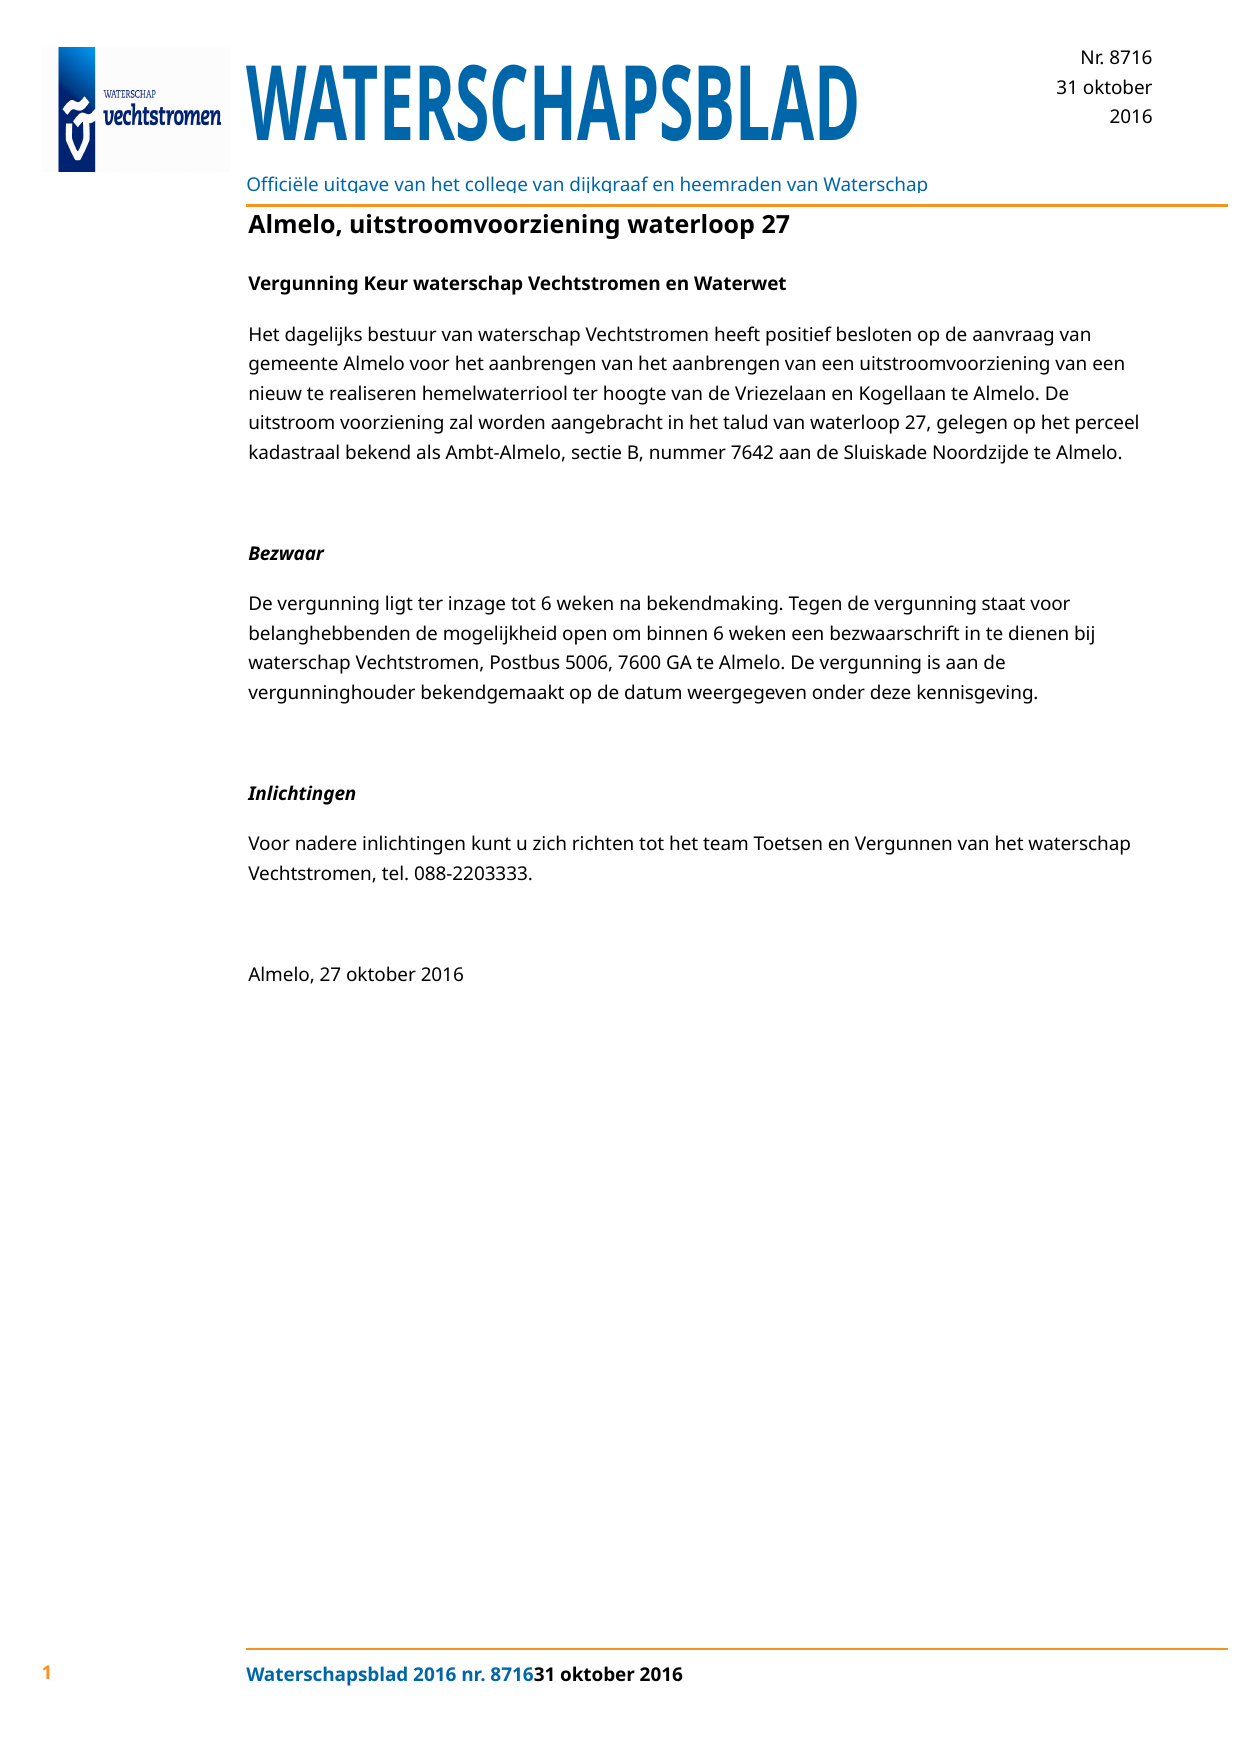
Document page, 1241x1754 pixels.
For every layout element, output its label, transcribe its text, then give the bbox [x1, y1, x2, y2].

text Vergunning Keur waterschap Vechtstromen en Waterwet [248, 270, 1152, 296]
text Almelo, 27 oktober 2016 [248, 961, 1152, 986]
text Het dagelijks bestuur van waterschap Vechtstromen heeft positief besloten op de aanvraag van gemeente Almelo voor het aanbrengen van het aanbrengen van een uitstroomvoorziening van een nieuw te realiseren hemelwaterriool ter hoogte van de Vriezelaan en Kogellaan te Almelo. De uitstroom voorziening zal worden aangebracht in het talud van waterloop 27, gelegen op het perceel kadastraal bekend als Ambt-Almelo, sectie B, nummer 7642 aan de Sluiskade Noordzijde te Almelo. [248, 321, 1152, 465]
text Inlichtingen [248, 780, 1152, 806]
text Bezwaar [248, 540, 1152, 566]
picture [41, 47, 231, 172]
text Voor nadere inlichtingen kunt u zich richten tot het team Toetsen en Vergunnen van het waterschap Vechtstromen, tel. 088-2203333. [248, 830, 1152, 886]
text Almelo, uitstroomvoorziening waterloop 27 [248, 207, 1152, 241]
text De vergunning ligt ter inzage tot 6 weken na bekendmaking. Tegen de vergunning staat voor belanghebbenden de mogelijkheid open om binnen 6 weken een bezwaarschrift in te dienen bij waterschap Vechtstromen, Postbus 5006, 7600 GA te Almelo. De vergunning is aan de vergunninghouder bekendgemaakt op de datum weergegeven onder deze kennisgeving. [248, 590, 1152, 705]
